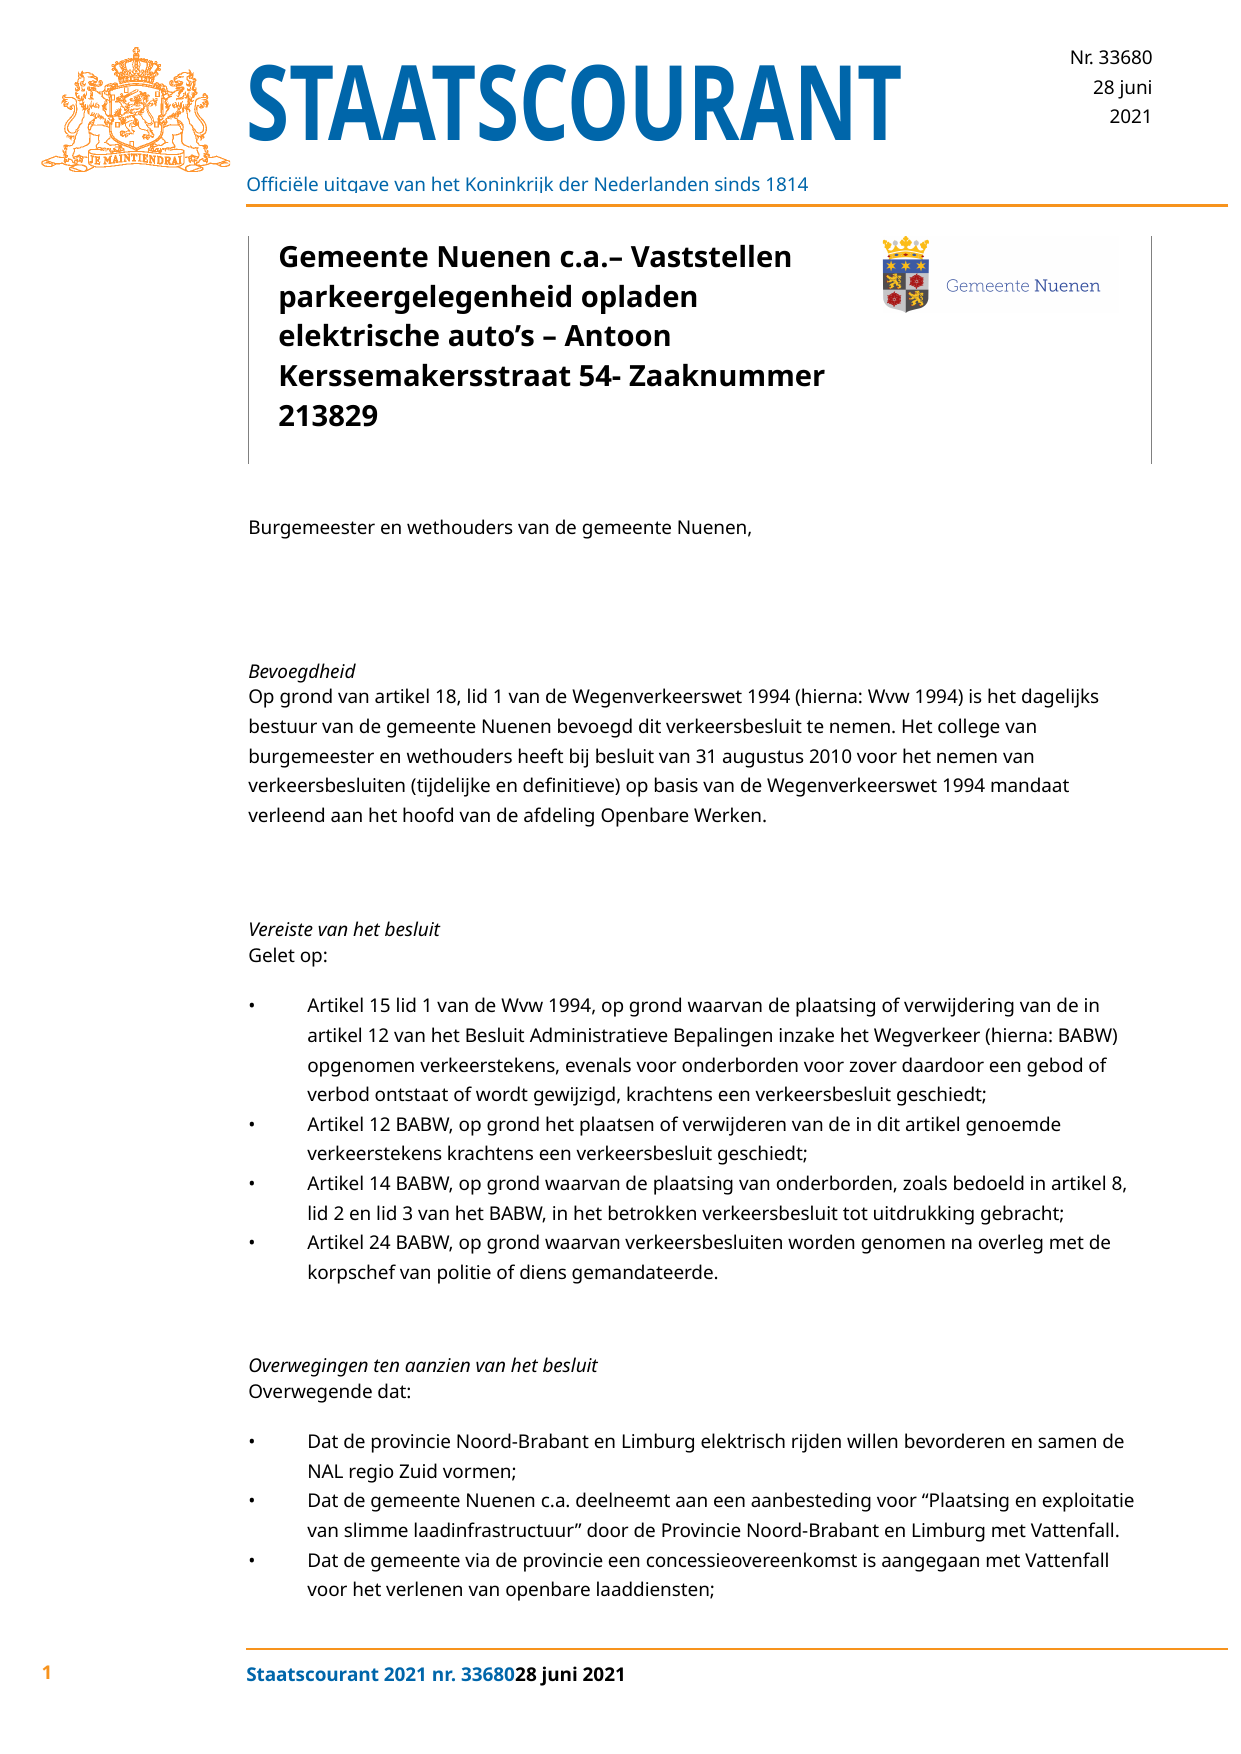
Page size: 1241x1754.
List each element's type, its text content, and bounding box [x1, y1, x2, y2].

list Artikel 14 BABW, op grond waarvan de plaatsing van onderborden, zoals bedoeld in artikel 8, lid 2 en lid 3 van het BABW, in het betrokken verkeersbesluit tot uitdrukking gebracht; [248, 1170, 1152, 1225]
text Vereiste van het besluit [248, 916, 1152, 942]
table_header Gemeente Nuenen c.a.– Vaststellen parkeergelegenheid opladen elektrische auto’s – Antoon Kerssemakersstraat 54- Zaaknummer 213829 [249, 236, 850, 464]
text Gelet op: [248, 942, 1152, 968]
text Overwegingen ten aanzien van het besluit [248, 1352, 1152, 1378]
text Bevoegdheid [248, 658, 1152, 684]
list Dat de gemeente Nuenen c.a. deelneemt aan een aanbesteding voor “Plaatsing en exploitatie van slimme laadinfrastructuur” door de Provincie Noord-Brabant en Limburg met Vattenfall. [248, 1488, 1152, 1543]
list Dat de provincie Noord-Brabant en Limburg elektrisch rijden willen bevorderen en samen de NAL regio Zuid vormen; [248, 1428, 1152, 1484]
text Burgemeester en wethouders van de gemeente Nuenen, [248, 514, 1152, 540]
text Overwegende dat: [248, 1378, 1152, 1404]
picture [882, 236, 1119, 313]
list Artikel 15 lid 1 van de Wvw 1994, op grond waarvan de plaatsing of verwijdering van de in artikel 12 van het Besluit Administratieve Bepalingen inzake het Wegverkeer (hierna: BABW) opgenomen verkeerstekens, evenals voor onderborden voor zover daardoor een gebod of verbod ontstaat of wordt gewijzigd, krachtens een verkeersbesluit geschiedt; [248, 993, 1152, 1107]
table_header [850, 313, 1151, 464]
list Dat de gemeente via de provincie een concessieovereenkomst is aangegaan met Vattenfall voor het verlenen van openbare laaddiensten; [248, 1547, 1152, 1602]
list Artikel 12 BABW, op grond het plaatsen of verwijderen van de in dit artikel genoemde verkeerstekens krachtens een verkeersbesluit geschiedt; [248, 1111, 1152, 1166]
picture [41, 47, 231, 172]
table_header [850, 236, 882, 312]
table_header [1119, 236, 1151, 312]
text Op grond van artikel 18, lid 1 van de Wegenverkeerswet 1994 (hierna: Wvw 1994) is het dagelijks bestuur van de gemeente Nuenen bevoegd dit verkeersbesluit te nemen. Het college van burgemeester en wethouders heeft bij besluit van 31 augustus 2010 voor het nemen van verkeersbesluiten (tijdelijke en definitieve) op basis van de Wegenverkeerswet 1994 mandaat verleend aan het hoofd van de afdeling Openbare Werken. [248, 684, 1152, 828]
list Artikel 24 BABW, op grond waarvan verkeersbesluiten worden genomen na overleg met de korpschef van politie of diens gemandateerde. [248, 1229, 1152, 1284]
